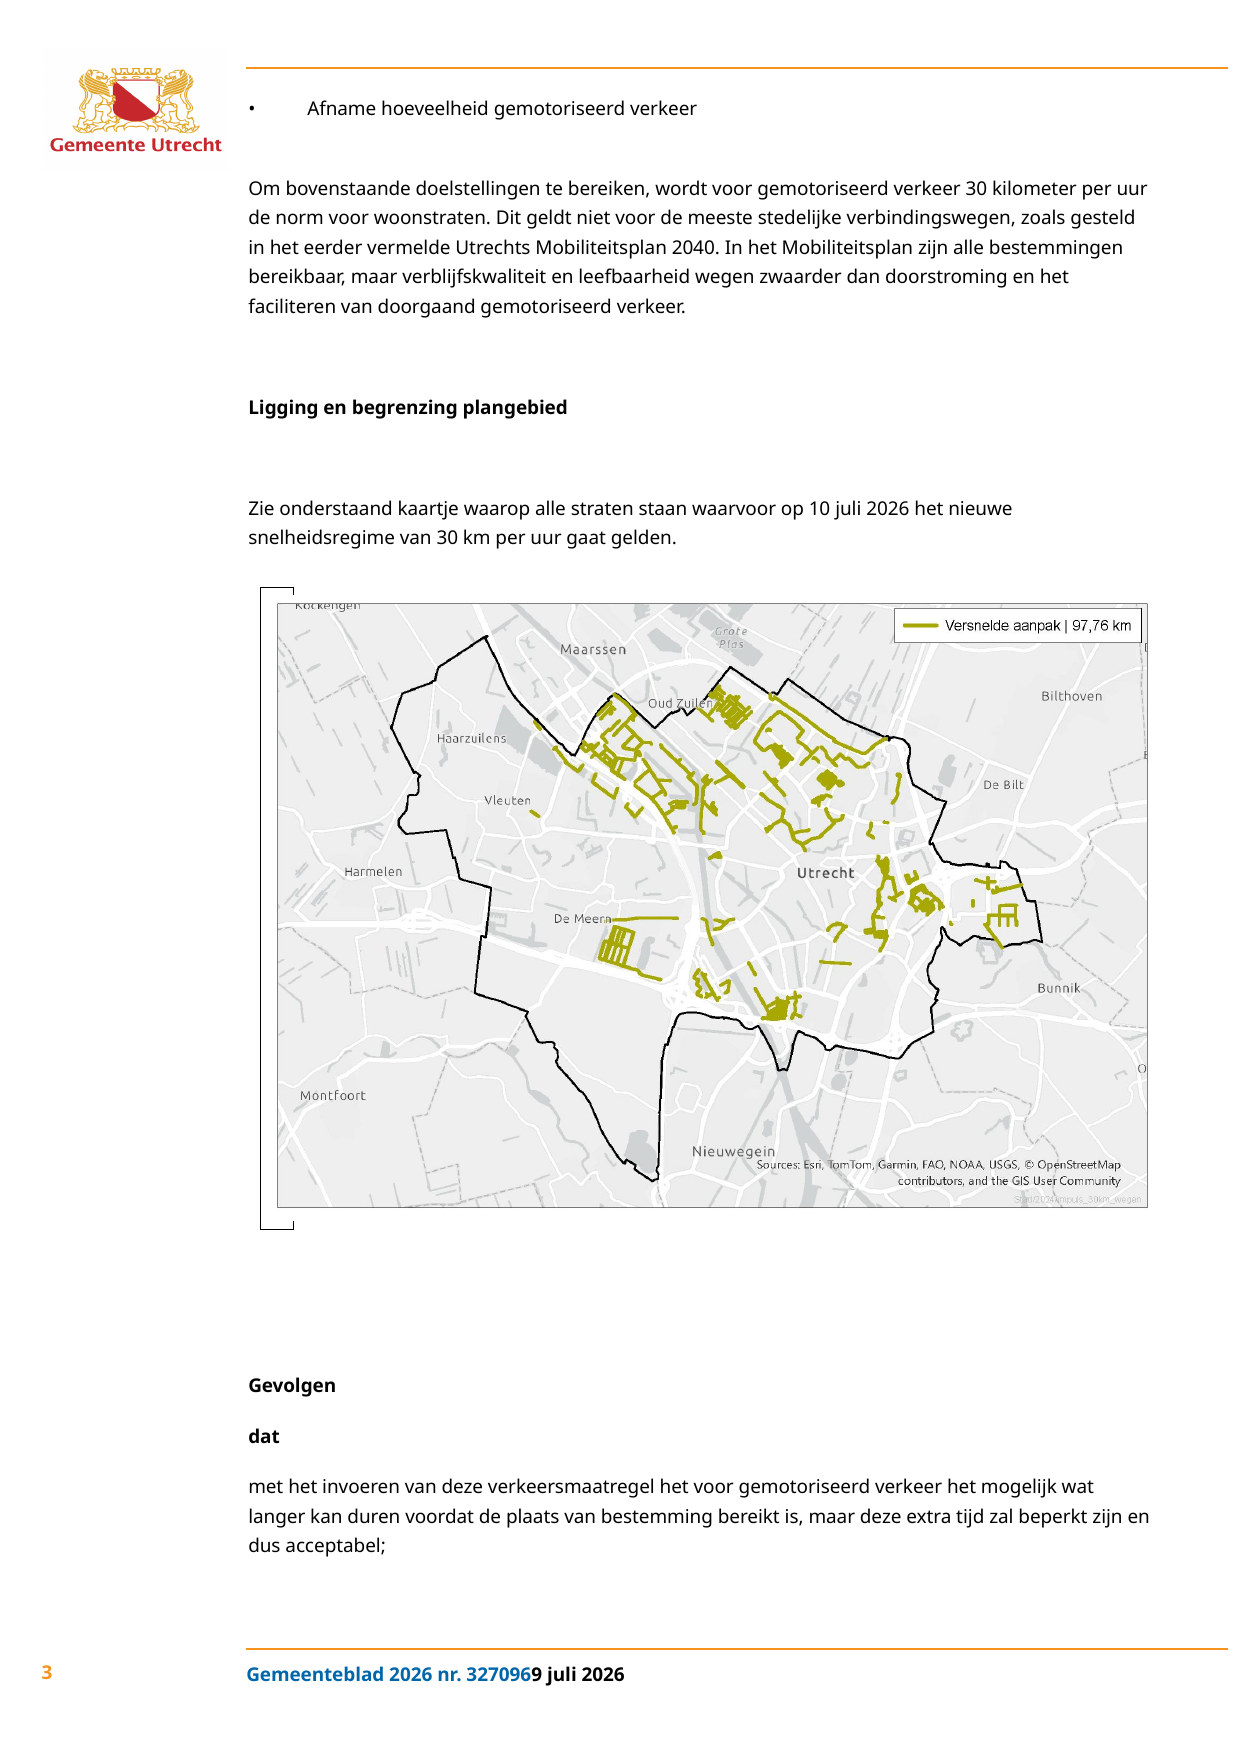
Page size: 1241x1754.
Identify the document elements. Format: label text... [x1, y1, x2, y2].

list Afname hoeveelheid gemotoriseerd verkeer [248, 95, 1152, 121]
text Zie onderstaand kaartje waarop alle straten staan waarvoor op 10 juli 2026 het nieuwe snelheidsregime van 30 km per uur gaat gelden. [248, 495, 1152, 550]
text Gevolgen [248, 1372, 1152, 1398]
picture [268, 595, 1156, 1221]
text met het invoeren van deze verkeersmaatregel het voor gemotoriseerd verkeer het mogelijk wat langer kan duren voordat de plaats van bestemming bereikt is, maar deze extra tijd zal beperkt zijn en dus acceptabel; [248, 1473, 1152, 1558]
text Ligging en begrenzing plangebied [248, 394, 1152, 420]
text dat [248, 1423, 1152, 1448]
text Om bovenstaande doelstellingen te bereiken, wordt voor gemotoriseerd verkeer 30 kilometer per uur de norm voor woonstraten. Dit geldt niet voor de meeste stedelijke verbindingswegen, zoals gesteld in het eerder vermelde Utrechts Mobiliteitsplan 2040. In het Mobiliteitsplan zijn alle bestemmingen bereikbaar, maar verblijfskwaliteit en leefbaarheid wegen zwaarder dan doorstroming en het faciliteren van doorgaand gemotoriseerd verkeer. [248, 175, 1152, 319]
picture [41, 47, 231, 172]
